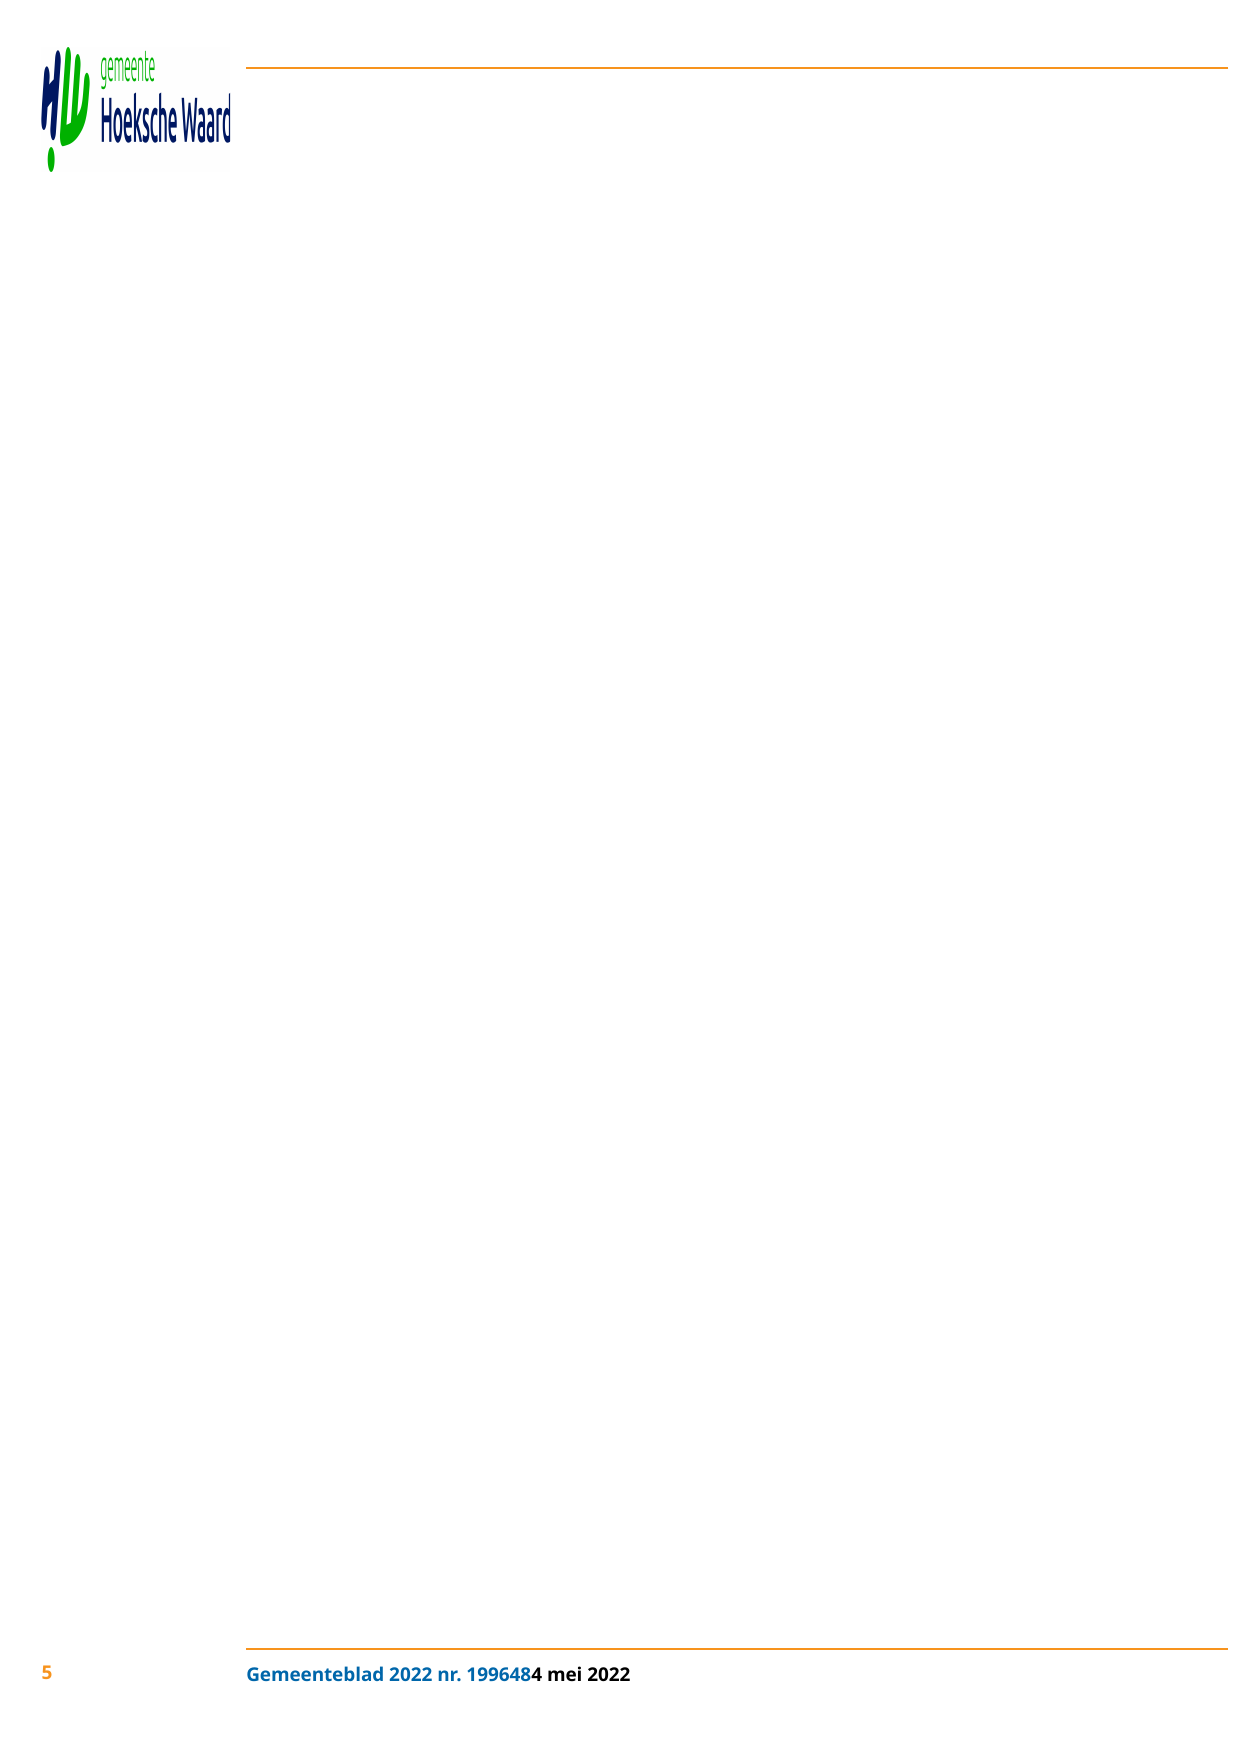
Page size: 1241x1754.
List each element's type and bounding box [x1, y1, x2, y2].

picture [41, 47, 231, 172]
